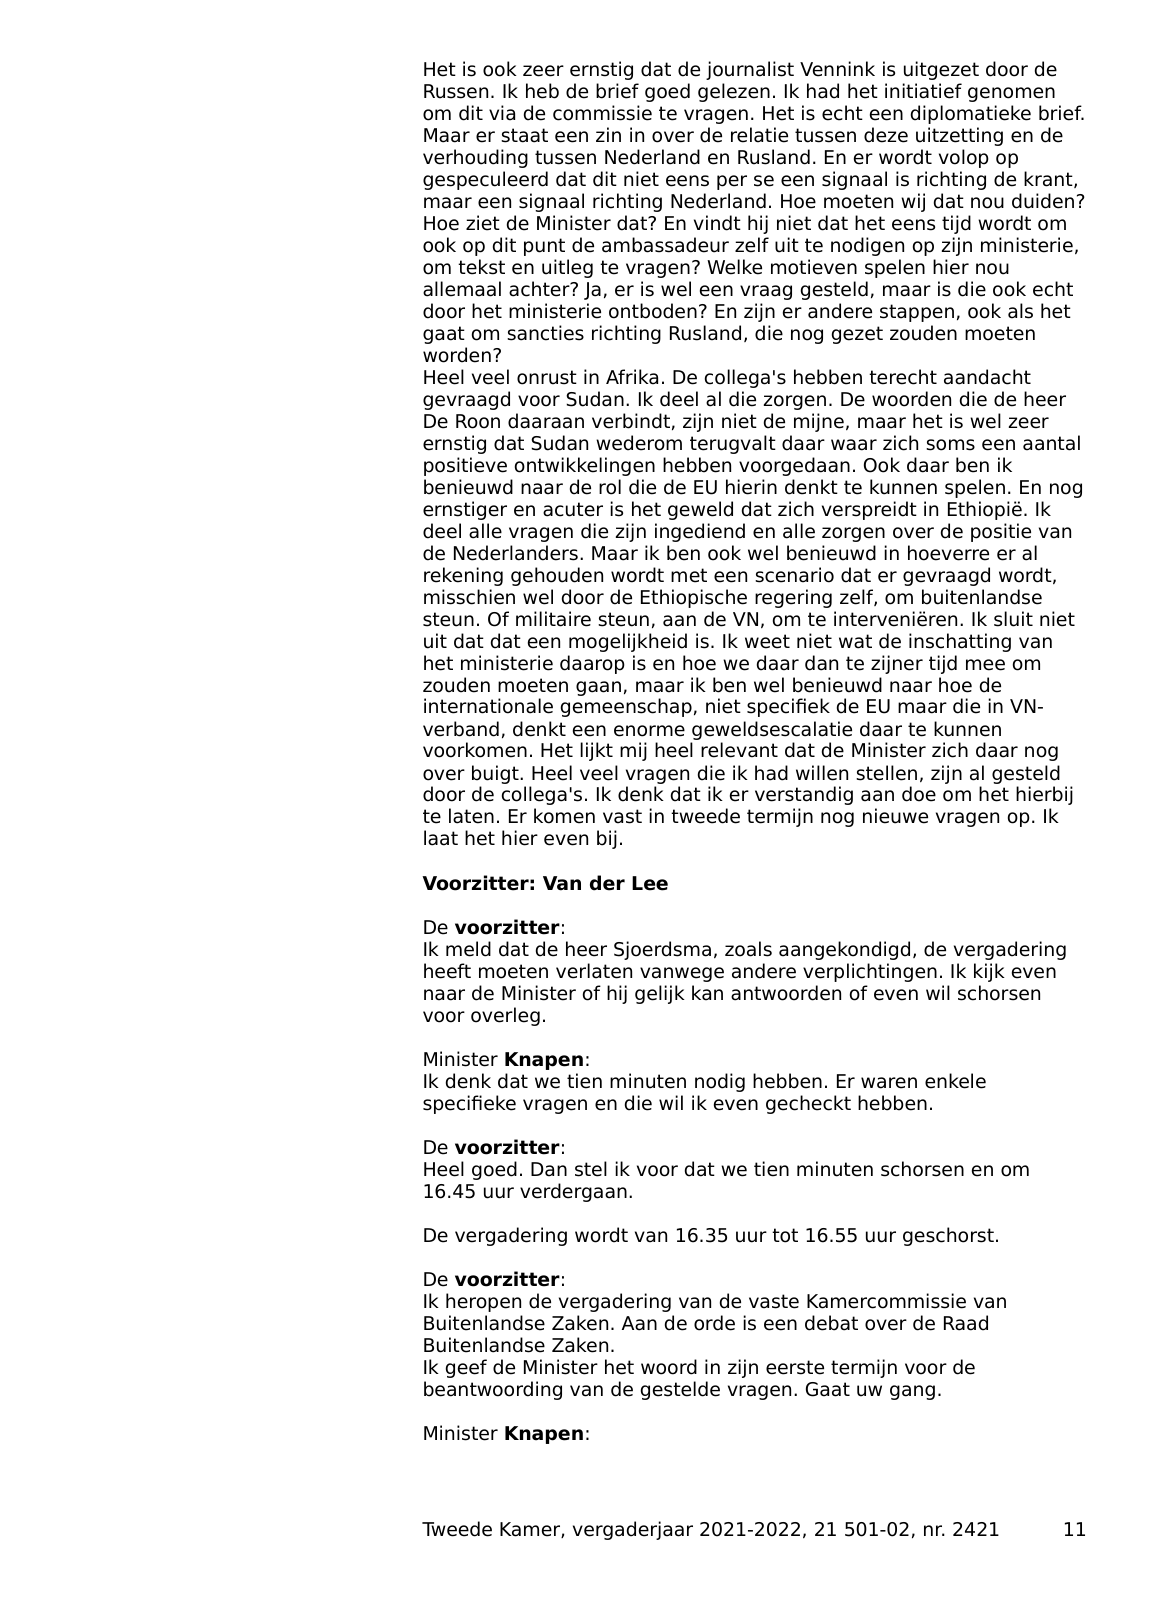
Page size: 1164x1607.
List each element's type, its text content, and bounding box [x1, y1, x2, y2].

text Minister Knapen: [422, 1049, 1087, 1071]
subtitle Voorzitter: Van der Lee [422, 872, 1087, 894]
text De voorzitter: [422, 1137, 1087, 1159]
text Minister Knapen: [422, 1423, 1087, 1445]
text De voorzitter: [422, 1269, 1087, 1291]
text Heel veel onrust in Afrika. De collega's hebben terecht aandacht gevraagd voor Sudan. Ik deel al die zorgen. De woorden die de heer De Roon daaraan verbindt, zijn niet de mijne, maar het is wel zeer ernstig dat Sudan wederom terugvalt daar waar zich soms een aantal positieve ontwikkelingen hebben voorgedaan. Ook daar ben ik benieuwd naar de rol die de EU hierin denkt te kunnen spelen. En nog ernstiger en acuter is het geweld dat zich verspreidt in Ethiopië. Ik deel alle vragen die zijn ingediend en alle zorgen over de positie van de Nederlanders. Maar ik ben ook wel benieuwd in hoeverre er al rekening gehouden wordt met een scenario dat er gevraagd wordt, misschien wel door de Ethiopische regering zelf, om buitenlandse steun. Of militaire steun, aan de VN, om te interveniëren. Ik sluit niet uit dat dat een mogelijkheid is. Ik weet niet wat de inschatting van het ministerie daarop is en hoe we daar dan te zijner tijd mee om zouden moeten gaan, maar ik ben wel benieuwd naar hoe de internationale gemeenschap, niet specifiek de EU maar die in VN-verband, denkt een enorme geweldsescalatie daar te kunnen voorkomen. Het lijkt mij heel relevant dat de Minister zich daar nog over buigt. Heel veel vragen die ik had willen stellen, zijn al gesteld door de collega's. Ik denk dat ik er verstandig aan doe om het hierbij te laten. Er komen vast in tweede termijn nog nieuwe vragen op. Ik laat het hier even bij. [422, 367, 1087, 850]
text Heel goed. Dan stel ik voor dat we tien minuten schorsen en om 16.45 uur verdergaan. [422, 1159, 1087, 1203]
text Ik heropen de vergadering van de vaste Kamercommissie van Buitenlandse Zaken. Aan de orde is een debat over de Raad Buitenlandse Zaken. [422, 1291, 1087, 1357]
text De voorzitter: [422, 917, 1087, 939]
text Het is ook zeer ernstig dat de journalist Vennink is uitgezet door de Russen. Ik heb de brief goed gelezen. Ik had het initiatief genomen om dit via de commissie te vragen. Het is echt een diplomatieke brief. Maar er staat een zin in over de relatie tussen deze uitzetting en de verhouding tussen Nederland en Rusland. En er wordt volop op gespeculeerd dat dit niet eens per se een signaal is richting de krant, maar een signaal richting Nederland. Hoe moeten wij dat nou duiden? Hoe ziet de Minister dat? En vindt hij niet dat het eens tijd wordt om ook op dit punt de ambassadeur zelf uit te nodigen op zijn ministerie, om tekst en uitleg te vragen? Welke motieven spelen hier nou allemaal achter? Ja, er is wel een vraag gesteld, maar is die ook echt door het ministerie ontboden? En zijn er andere stappen, ook als het gaat om sancties richting Rusland, die nog gezet zouden moeten worden? [422, 59, 1087, 367]
text Ik denk dat we tien minuten nodig hebben. Er waren enkele specifieke vragen en die wil ik even gecheckt hebben. [422, 1071, 1087, 1115]
text De vergadering wordt van 16.35 uur tot 16.55 uur geschorst. [422, 1225, 1087, 1247]
text Ik geef de Minister het woord in zijn eerste termijn voor de beantwoording van de gestelde vragen. Gaat uw gang. [422, 1357, 1087, 1401]
text Ik meld dat de heer Sjoerdsma, zoals aangekondigd, de vergadering heeft moeten verlaten vanwege andere verplichtingen. Ik kijk even naar de Minister of hij gelijk kan antwoorden of even wil schorsen voor overleg. [422, 939, 1087, 1027]
